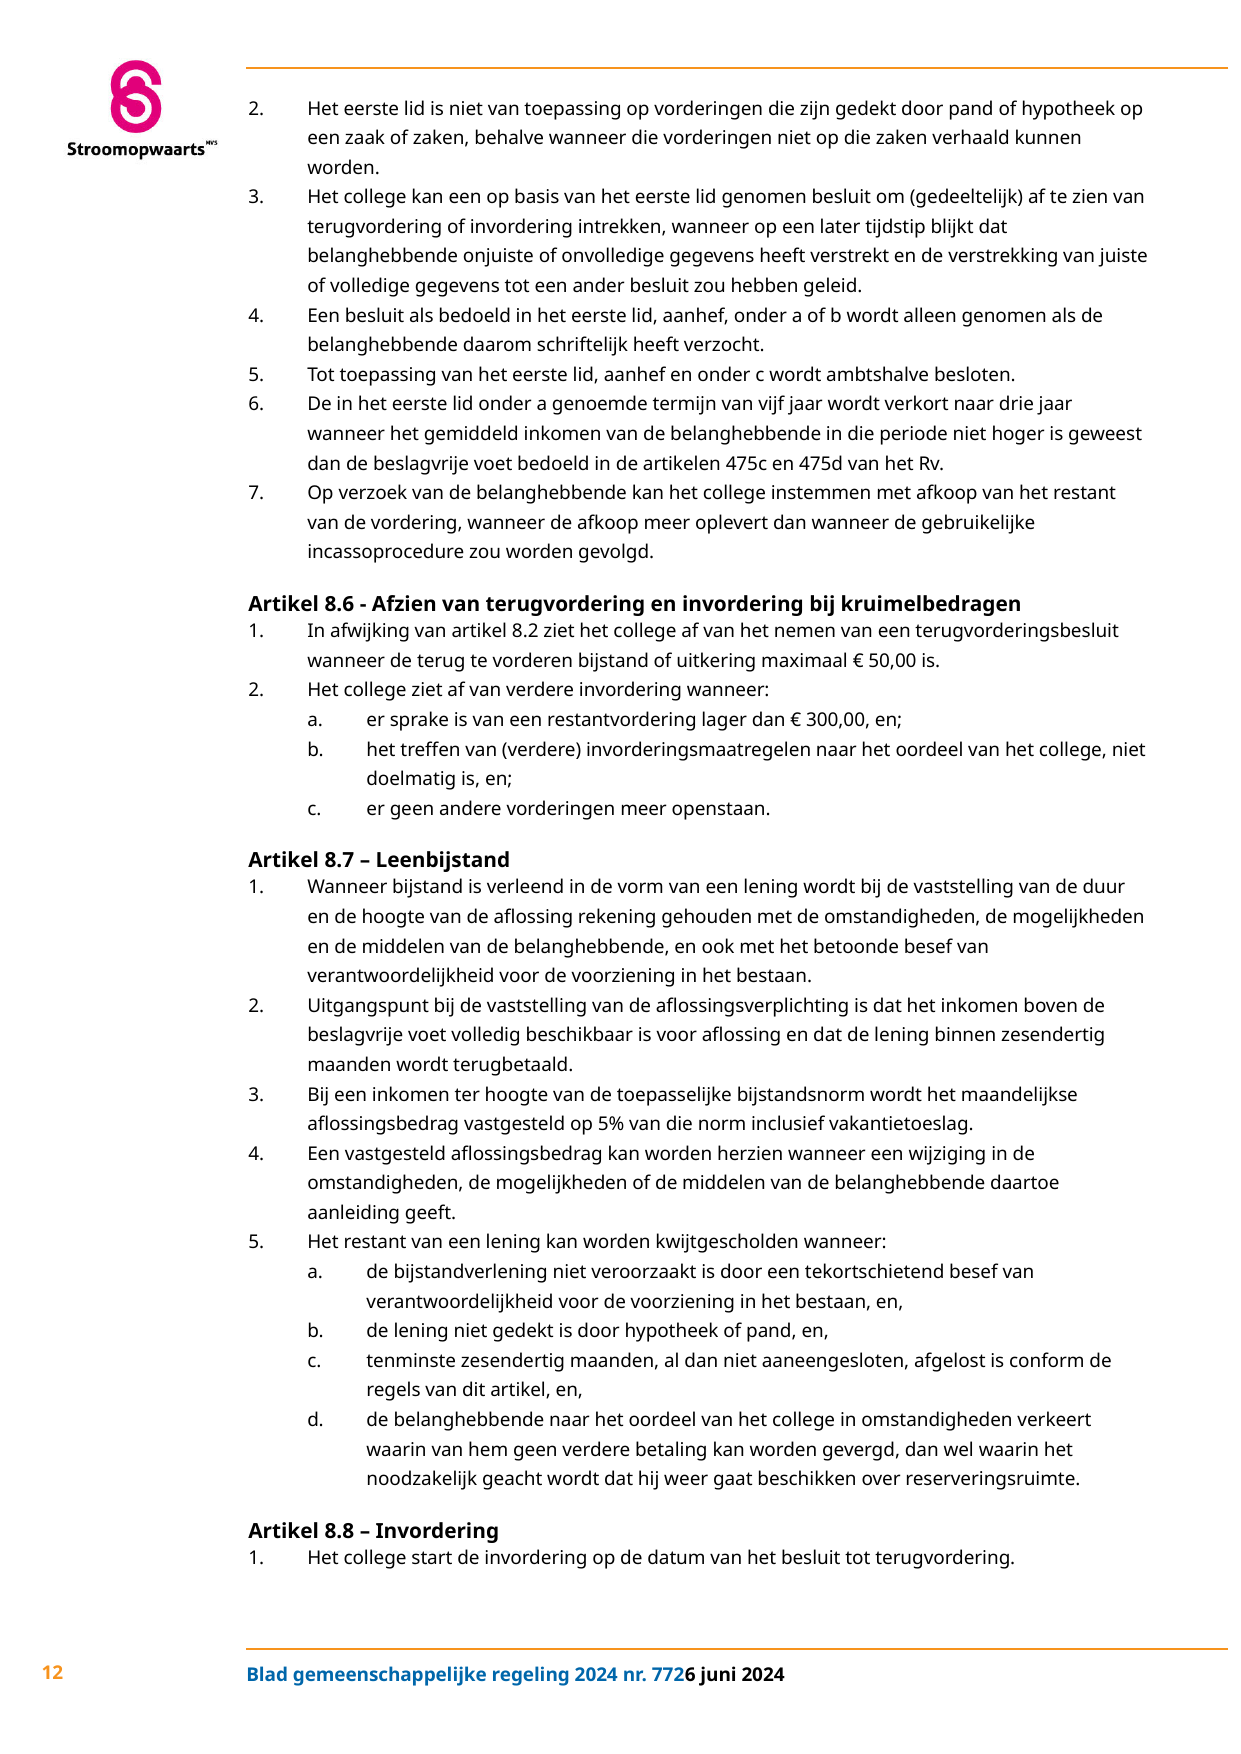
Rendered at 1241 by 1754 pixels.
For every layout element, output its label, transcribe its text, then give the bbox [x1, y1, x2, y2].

list Bij een inkomen ter hoogte van de toepasselijke bijstandsnorm wordt het maandelijkse aflossingsbedrag vastgesteld op 5% van die norm inclusief vakantietoeslag. [248, 1081, 1152, 1136]
list de belanghebbende naar het oordeel van het college in omstandigheden verkeert waarin van hem geen verdere betaling kan worden gevergd, dan wel waarin het noodzakelijk geacht wordt dat hij weer gaat beschikken over reserveringsruimte. [307, 1406, 1152, 1491]
list er sprake is van een restantvordering lager dan € 300,00, en; [307, 706, 1152, 732]
list Het eerste lid is niet van toepassing op vorderingen die zijn gedekt door pand of hypotheek op een zaak of zaken, behalve wanneer die vorderingen niet op die zaken verhaald kunnen worden. [248, 95, 1152, 180]
list het treffen van (verdere) invorderingsmaatregelen naar het oordeel van het college, niet doelmatig is, en; [307, 736, 1152, 791]
list Het college kan een op basis van het eerste lid genomen besluit om (gedeeltelijk) af te zien van terugvordering of invordering intrekken, wanneer op een later tijdstip blijkt dat belanghebbende onjuiste of onvolledige gegevens heeft verstrekt en de verstrekking van juiste of volledige gegevens tot een ander besluit zou hebben geleid. [248, 183, 1152, 298]
list Het restant van een lening kan worden kwijtgescholden wanneer: [248, 1229, 1152, 1254]
list Tot toepassing van het eerste lid, aanhef en onder c wordt ambtshalve besloten. [248, 361, 1152, 387]
text Artikel 8.8 – Invordering [248, 1516, 1152, 1544]
text Artikel 8.6 - Afzien van terugvordering en invordering bij kruimelbedragen [248, 589, 1152, 617]
list Het college ziet af van verdere invordering wanneer: [248, 677, 1152, 702]
list Een besluit als bedoeld in het eerste lid, aanhef, onder a of b wordt alleen genomen als de belanghebbende daarom schriftelijk heeft verzocht. [248, 302, 1152, 357]
list de lening niet gedekt is door hypotheek of pand, en, [307, 1317, 1152, 1343]
list er geen andere vorderingen meer openstaan. [307, 795, 1152, 821]
list Wanneer bijstand is verleend in de vorm van een lening wordt bij de vaststelling van de duur en de hoogte van de aflossing rekening gehouden met de omstandigheden, de mogelijkheden en de middelen van de belanghebbende, en ook met het betoonde besef van verantwoordelijkheid voor de voorziening in het bestaan. [248, 874, 1152, 988]
list de bijstandverlening niet veroorzaakt is door een tekortschietend besef van verantwoordelijkheid voor de voorziening in het bestaan, en, [307, 1258, 1152, 1314]
text Artikel 8.7 – Leenbijstand [248, 845, 1152, 874]
list tenminste zesendertig maanden, al dan niet aaneengesloten, afgelost is conform de regels van dit artikel, en, [307, 1347, 1152, 1402]
list Uitgangspunt bij de vaststelling van de aflossingsverplichting is dat het inkomen boven de beslagvrije voet volledig beschikbaar is voor aflossing en dat de lening binnen zesendertig maanden wordt terugbetaald. [248, 992, 1152, 1077]
list Op verzoek van de belanghebbende kan het college instemmen met afkoop van het restant van de vordering, wanneer de afkoop meer oplevert dan wanneer de gebruikelijke incassoprocedure zou worden gevolgd. [248, 479, 1152, 564]
list Het college start de invordering op de datum van het besluit tot terugvordering. [248, 1544, 1152, 1570]
list De in het eerste lid onder a genoemde termijn van vijf jaar wordt verkort naar drie jaar wanneer het gemiddeld inkomen van de belanghebbende in die periode niet hoger is geweest dan de beslagvrije voet bedoeld in de artikelen 475c en 475d van het Rv. [248, 391, 1152, 476]
picture [41, 47, 231, 172]
list Een vastgesteld aflossingsbedrag kan worden herzien wanneer een wijziging in de omstandigheden, de mogelijkheden of de middelen van de belanghebbende daartoe aanleiding geeft. [248, 1140, 1152, 1225]
list In afwijking van artikel 8.2 ziet het college af van het nemen van een terugvorderingsbesluit wanneer de terug te vorderen bijstand of uitkering maximaal € 50,00 is. [248, 617, 1152, 673]
